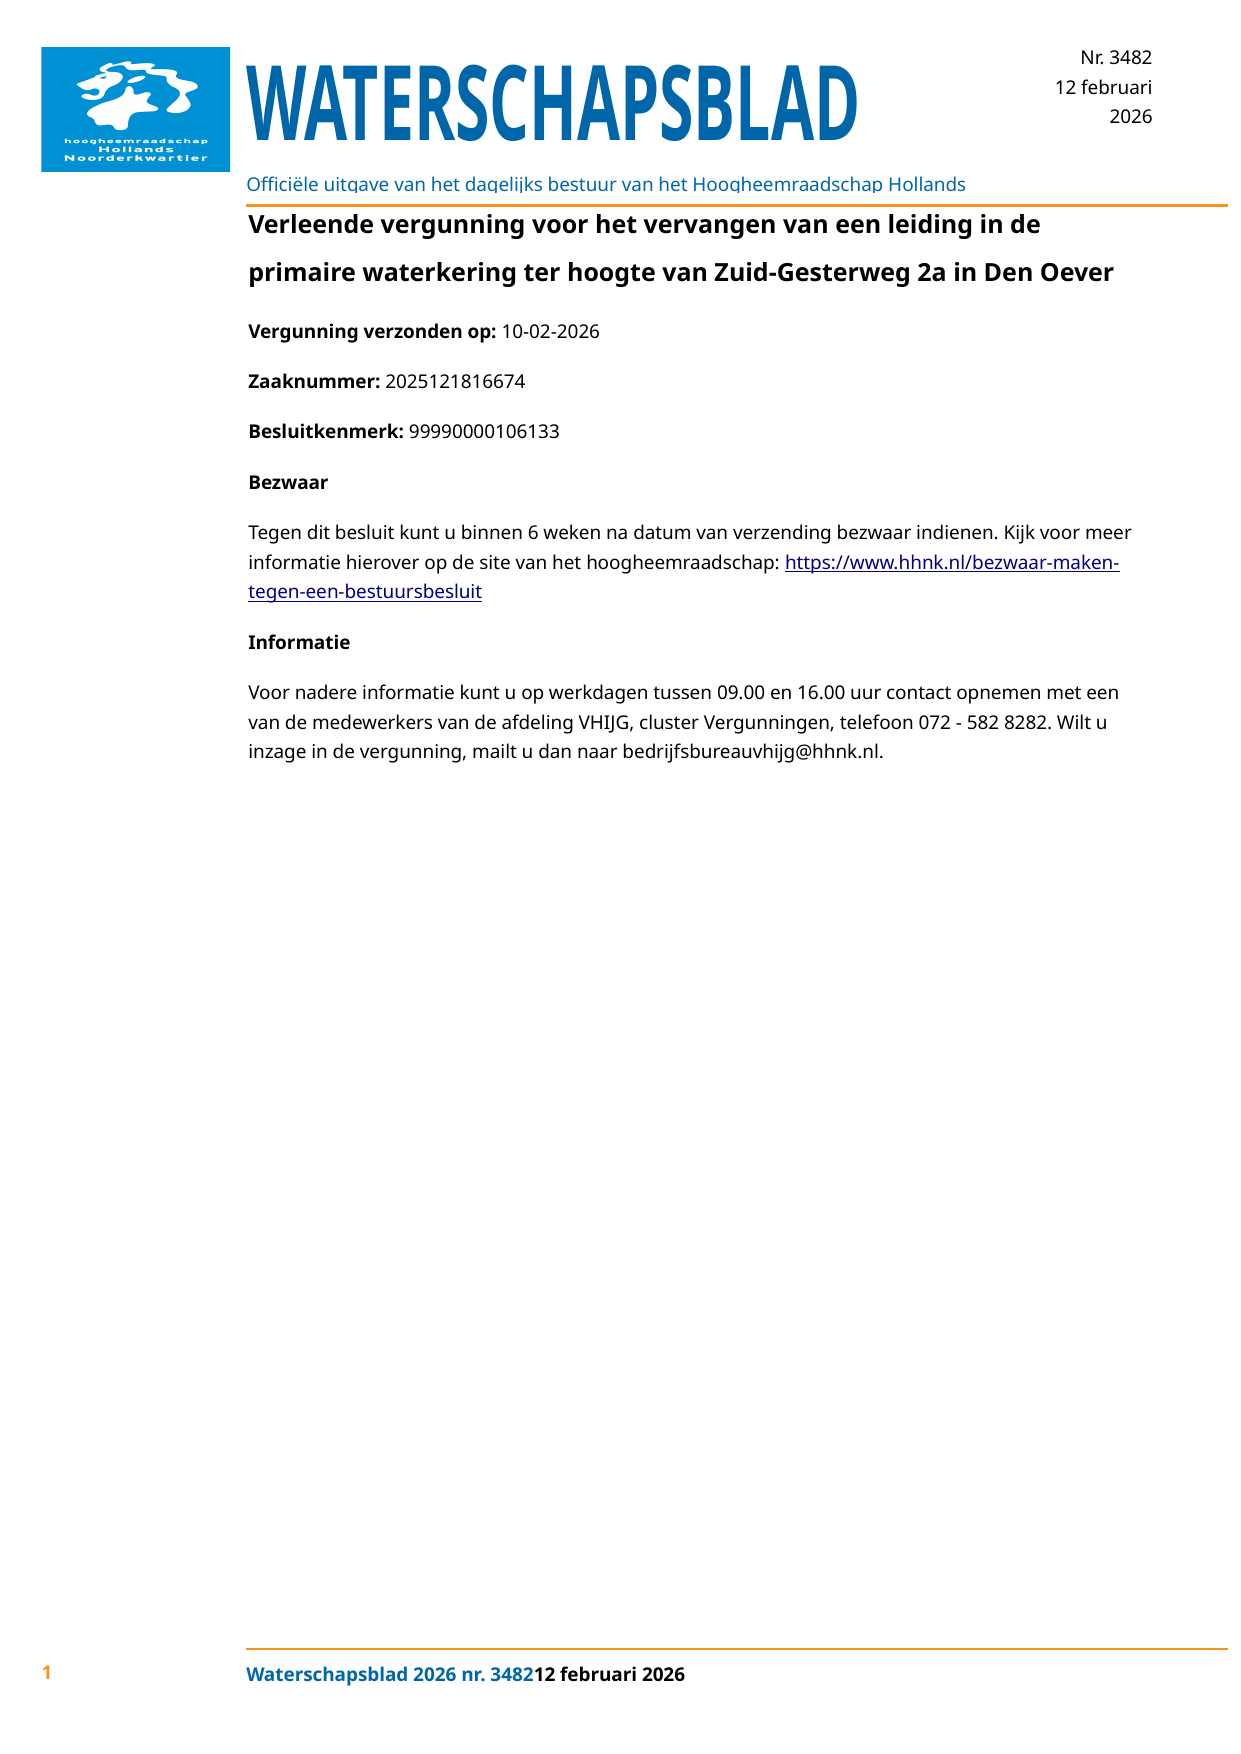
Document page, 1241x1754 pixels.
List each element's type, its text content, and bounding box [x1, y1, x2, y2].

text Verleende vergunning voor het vervangen van een leiding in de primaire waterkering ter hoogte van Zuid-Gesterweg 2a in Den Oever [248, 207, 1152, 288]
picture [118, 62, 197, 112]
text Besluitkenmerk: 99990000106133 [248, 419, 1152, 444]
text Vergunning verzonden op: 10-02-2026 [248, 318, 1152, 344]
picture [88, 87, 157, 130]
text Informatie [248, 629, 1152, 655]
text Bezwaar [248, 469, 1152, 495]
picture [78, 64, 122, 99]
text Voor nadere informatie kunt u op werkdagen tussen 09.00 en 16.00 uur contact opnemen met een van de medewerkers van de afdeling VHIJG, cluster Vergunningen, telefoon 072 - 582 8282. Wilt u inzage in de vergunning, mailt u dan naar bedrijfsbureauvhijg@hhnk.nl. [248, 679, 1152, 764]
picture [129, 76, 144, 82]
text Tegen dit besluit kunt u binnen 6 weken na datum van verzending bezwaar indienen. Kijk voor meer informatie hierover op de site van het hoogheemraadschap: https://www.hhnk.nl/bezwaar-maken-tegen-een-bestuursbesluit [248, 519, 1152, 604]
text Zaaknummer: 2025121816674 [248, 368, 1152, 394]
